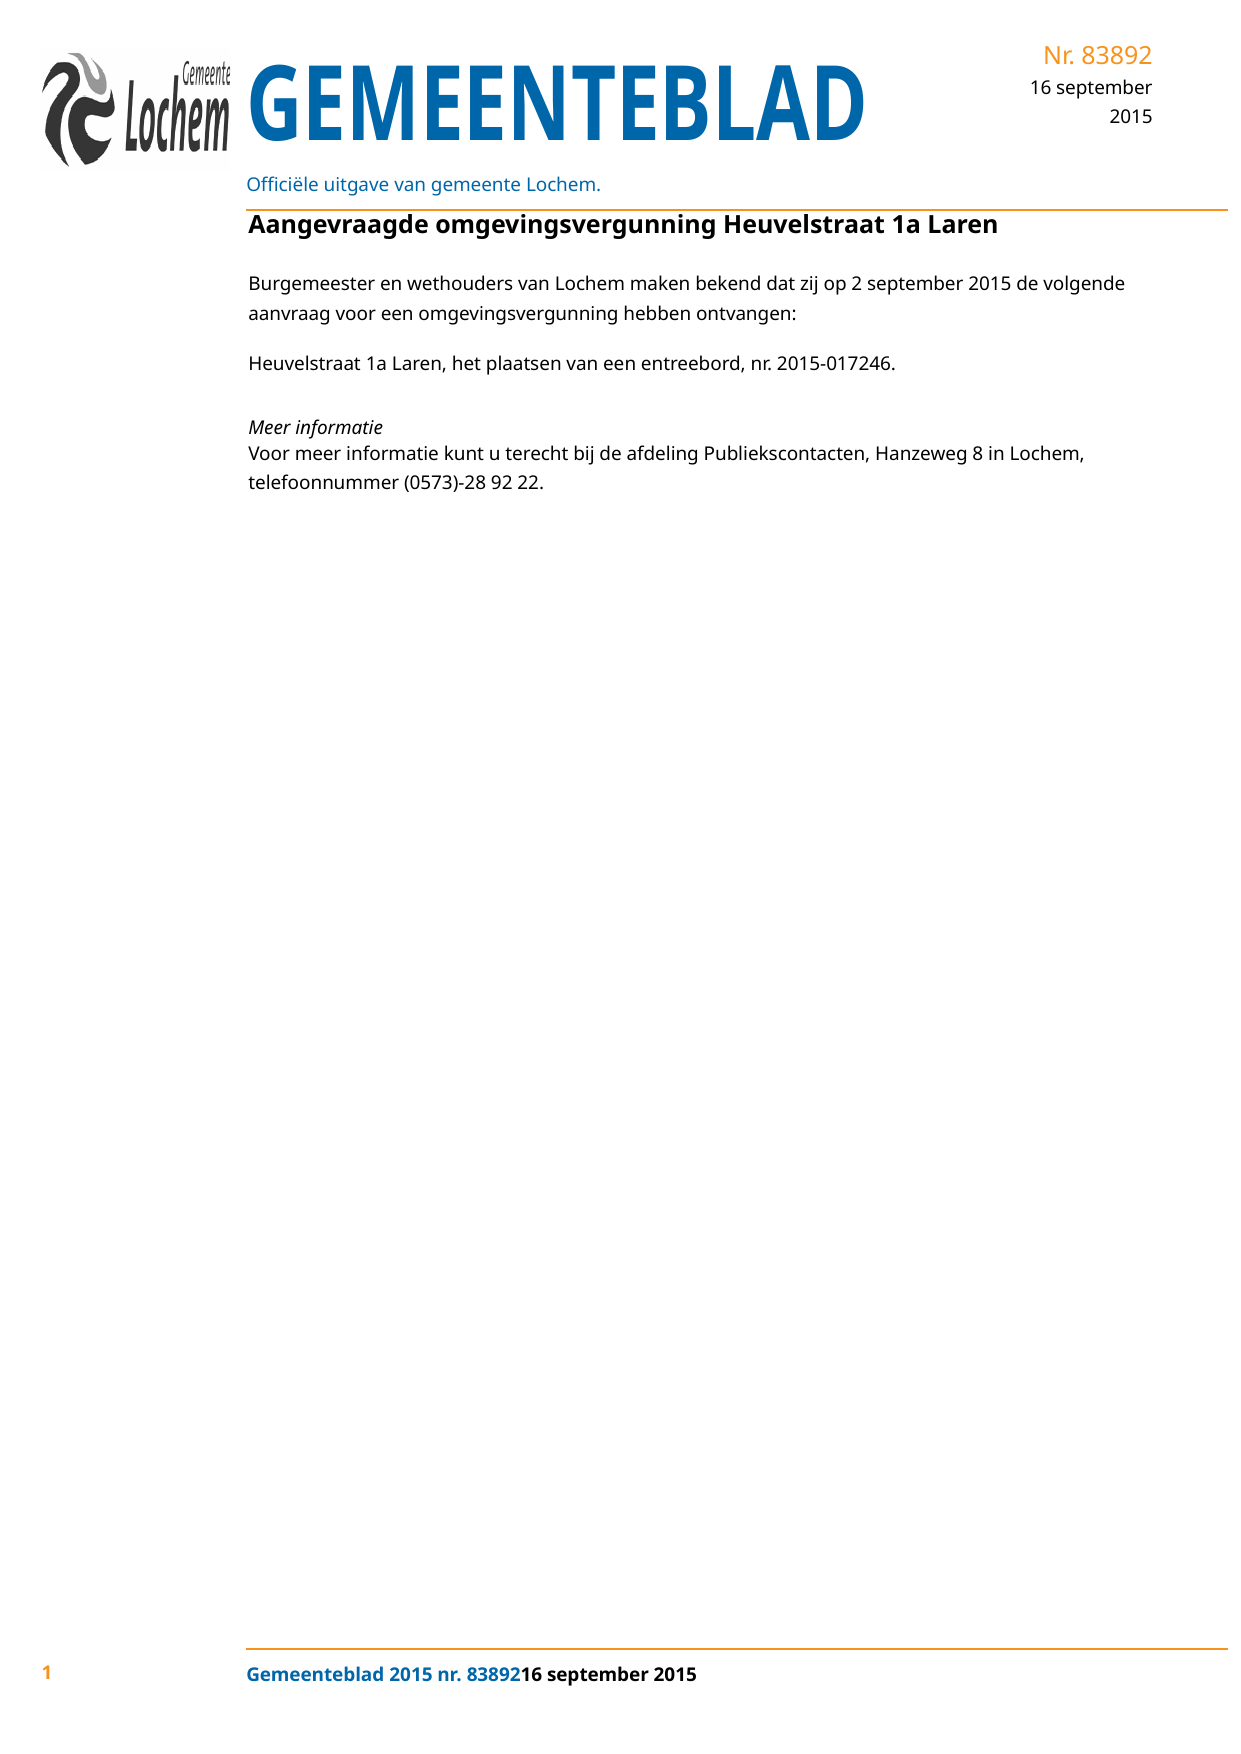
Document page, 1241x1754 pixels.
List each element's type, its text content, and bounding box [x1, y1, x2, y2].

text Meer informatie [248, 414, 1152, 440]
text Burgemeester en wethouders van Lochem maken bekend dat zij op 2 september 2015 de volgende aanvraag voor een omgevingsvergunning hebben ontvangen: [248, 270, 1152, 326]
text Aangevraagde omgevingsvergunning Heuvelstraat 1a Laren [248, 211, 1152, 241]
picture [41, 47, 231, 172]
text Heuvelstraat 1a Laren, het plaatsen van een entreebord, nr. 2015-017246. [248, 350, 1152, 376]
text Voor meer informatie kunt u terecht bij de afdeling Publiekscontacten, Hanzeweg 8 in Lochem, telefoonnummer (0573)-28 92 22. [248, 440, 1152, 495]
